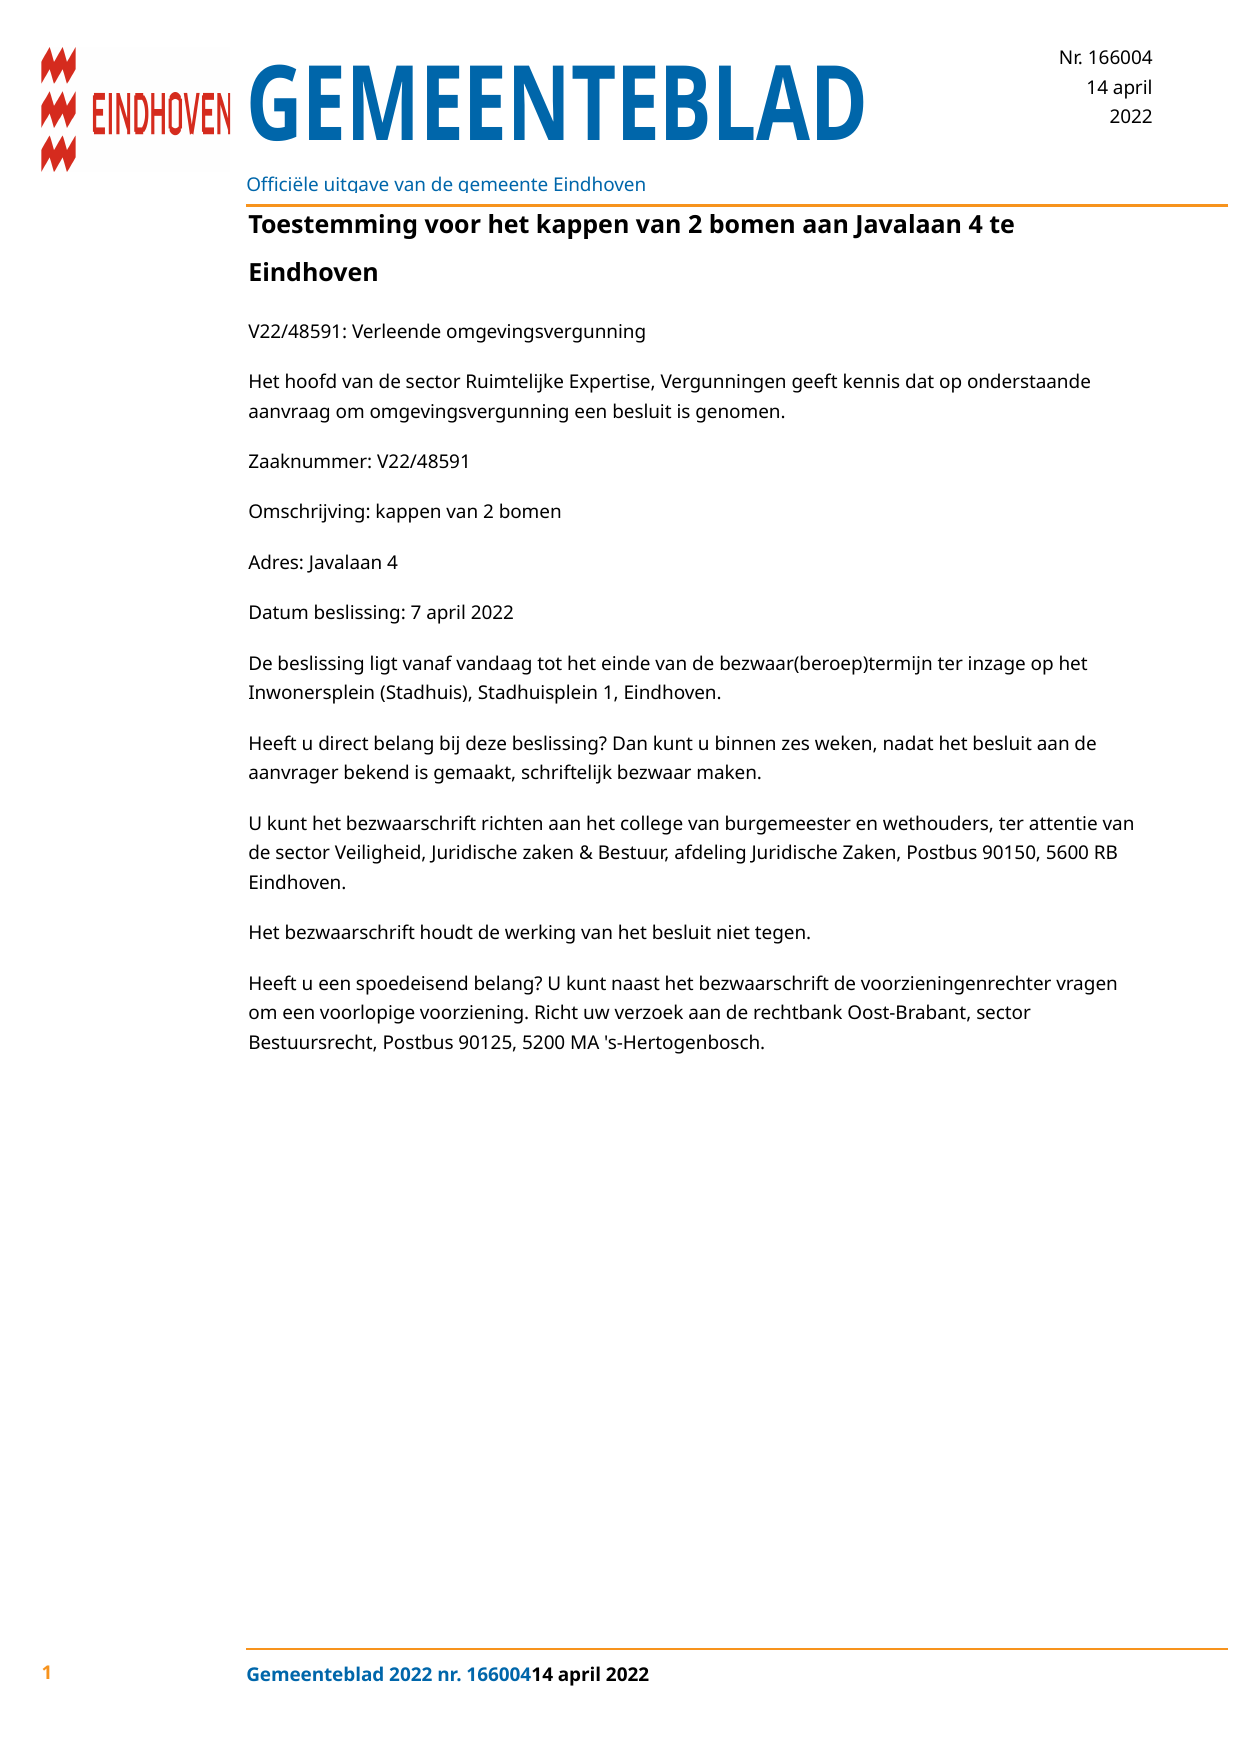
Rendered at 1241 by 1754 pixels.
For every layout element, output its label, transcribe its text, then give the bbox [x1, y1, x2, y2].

text Het bezwaarschrift houdt de werking van het besluit niet tegen. [248, 919, 1152, 945]
text Adres: Javalaan 4 [248, 549, 1152, 575]
text Datum beslissing: 7 april 2022 [248, 599, 1152, 625]
text V22/48591: Verleende omgevingsvergunning [248, 318, 1152, 344]
text Het hoofd van de sector Ruimtelijke Expertise, Vergunningen geeft kennis dat op onderstaande aanvraag om omgevingsvergunning een besluit is genomen. [248, 368, 1152, 424]
text Omschrijving: kappen van 2 bomen [248, 499, 1152, 524]
picture [41, 47, 231, 172]
text Heeft u een spoedeisend belang? U kunt naast het bezwaarschrift de voorzieningenrechter vragen om een voorlopige voorziening. Richt uw verzoek aan de rechtbank Oost-Brabant, sector Bestuursrecht, Postbus 90125, 5200 MA 's-Hertogenbosch. [248, 970, 1152, 1055]
text Toestemming voor het kappen van 2 bomen aan Javalaan 4 te Eindhoven [248, 207, 1152, 288]
text Heeft u direct belang bij deze beslissing? Dan kunt u binnen zes weken, nadat het besluit aan de aanvrager bekend is gemaakt, schriftelijk bezwaar maken. [248, 730, 1152, 785]
text U kunt het bezwaarschrift richten aan het college van burgemeester en wethouders, ter attentie van de sector Veiligheid, Juridische zaken & Bestuur, afdeling Juridische Zaken, Postbus 90150, 5600 RB Eindhoven. [248, 810, 1152, 895]
text Zaaknummer: V22/48591 [248, 448, 1152, 474]
text De beslissing ligt vanaf vandaag tot het einde van de bezwaar(beroep)termijn ter inzage op het Inwonersplein (Stadhuis), Stadhuisplein 1, Eindhoven. [248, 650, 1152, 705]
